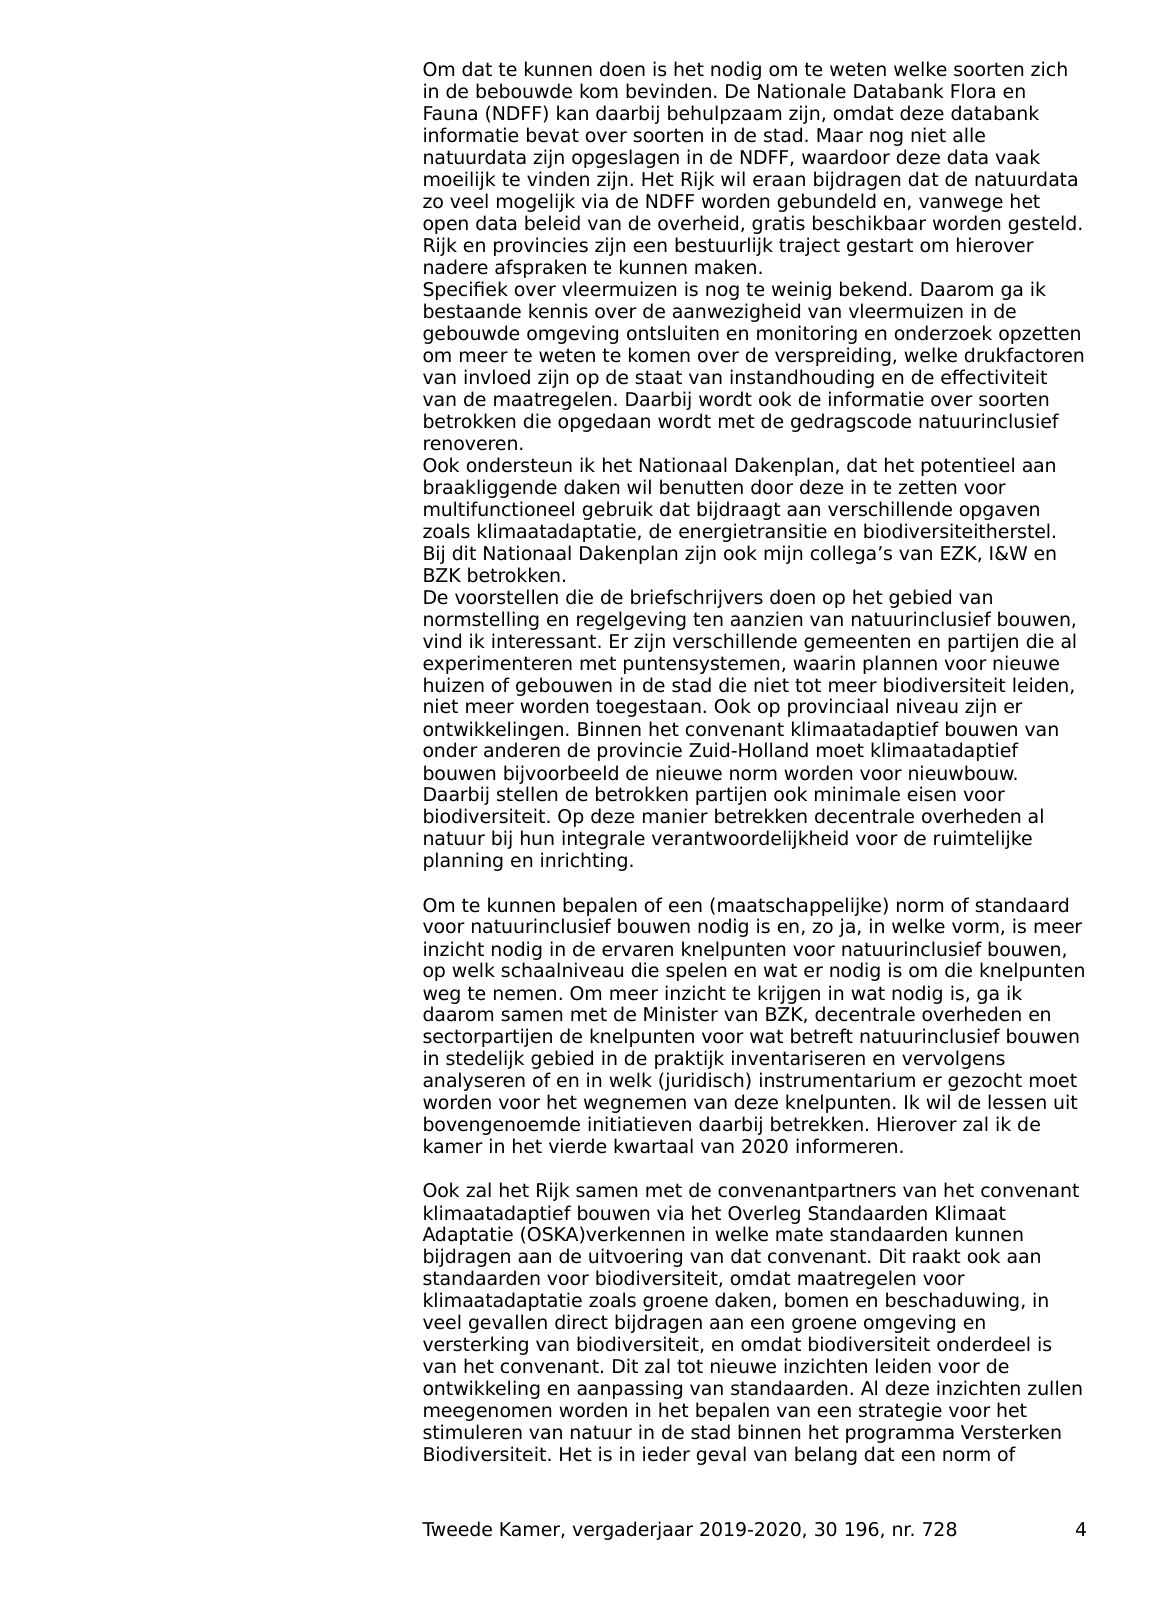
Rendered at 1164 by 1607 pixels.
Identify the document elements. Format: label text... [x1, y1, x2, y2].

text Om dat te kunnen doen is het nodig om te weten welke soorten zich in de bebouwde kom bevinden. De Nationale Databank Flora en Fauna (NDFF) kan daarbij behulpzaam zijn, omdat deze databank informatie bevat over soorten in de stad. Maar nog niet alle natuurdata zijn opgeslagen in de NDFF, waardoor deze data vaak moeilijk te vinden zijn. Het Rijk wil eraan bijdragen dat de natuurdata zo veel mogelijk via de NDFF worden gebundeld en, vanwege het open data beleid van de overheid, gratis beschikbaar worden gesteld. Rijk en provincies zijn een bestuurlijk traject gestart om hierover nadere afspraken te kunnen maken. [422, 59, 1087, 279]
text Om te kunnen bepalen of een (maatschappelijke) norm of standaard voor natuurinclusief bouwen nodig is en, zo ja, in welke vorm, is meer inzicht nodig in de ervaren knelpunten voor natuurinclusief bouwen, op welk schaalniveau die spelen en wat er nodig is om die knelpunten weg te nemen. Om meer inzicht te krijgen in wat nodig is, ga ik daarom samen met de Minister van BZK, decentrale overheden en sectorpartijen de knelpunten voor wat betreft natuurinclusief bouwen in stedelijk gebied in de praktijk inventariseren en vervolgens analyseren of en in welk (juridisch) instrumentarium er gezocht moet worden voor het wegnemen van deze knelpunten. Ik wil de lessen uit bovengenoemde initiatieven daarbij betrekken. Hierover zal ik de kamer in het vierde kwartaal van 2020 informeren. [422, 894, 1087, 1158]
text Specifiek over vleermuizen is nog te weinig bekend. Daarom ga ik bestaande kennis over de aanwezigheid van vleermuizen in de gebouwde omgeving ontsluiten en monitoring en onderzoek opzetten om meer te weten te komen over de verspreiding, welke drukfactoren van invloed zijn op de staat van instandhouding en de effectiviteit van de maatregelen. Daarbij wordt ook de informatie over soorten betrokken die opgedaan wordt met de gedragscode natuurinclusief renoveren. [422, 279, 1087, 455]
text De voorstellen die de briefschrijvers doen op het gebied van normstelling en regelgeving ten aanzien van natuurinclusief bouwen, vind ik interessant. Er zijn verschillende gemeenten en partijen die al experimenteren met puntensystemen, waarin plannen voor nieuwe huizen of gebouwen in de stad die niet tot meer biodiversiteit leiden, niet meer worden toegestaan. Ook op provinciaal niveau zijn er ontwikkelingen. Binnen het convenant klimaatadaptief bouwen van onder anderen de provincie Zuid-Holland moet klimaatadaptief bouwen bijvoorbeeld de nieuwe norm worden voor nieuwbouw. Daarbij stellen de betrokken partijen ook minimale eisen voor biodiversiteit. Op deze manier betrekken decentrale overheden al natuur bij hun integrale verantwoordelijkheid voor de ruimtelijke planning en inrichting. [422, 587, 1087, 872]
text Ook ondersteun ik het Nationaal Dakenplan, dat het potentieel aan braakliggende daken wil benutten door deze in te zetten voor multifunctioneel gebruik dat bijdraagt aan verschillende opgaven zoals klimaatadaptatie, de energietransitie en biodiversiteitherstel. Bij dit Nationaal Dakenplan zijn ook mijn collega’s van EZK, I&W en BZK betrokken. [422, 455, 1087, 587]
text Ook zal het Rijk samen met de convenantpartners van het convenant klimaatadaptief bouwen via het Overleg Standaarden Klimaat Adaptatie (OSKA)verkennen in welke mate standaarden kunnen bijdragen aan de uitvoering van dat convenant. Dit raakt ook aan standaarden voor biodiversiteit, omdat maatregelen voor klimaatadaptatie zoals groene daken, bomen en beschaduwing, in veel gevallen direct bijdragen aan een groene omgeving en versterking van biodiversiteit, en omdat biodiversiteit onderdeel is van het convenant. Dit zal tot nieuwe inzichten leiden voor de ontwikkeling en aanpassing van standaarden. Al deze inzichten zullen meegenomen worden in het bepalen van een strategie voor het stimuleren van natuur in de stad binnen het programma Versterken Biodiversiteit. Het is in ieder geval van belang dat een norm of [422, 1180, 1087, 1466]
